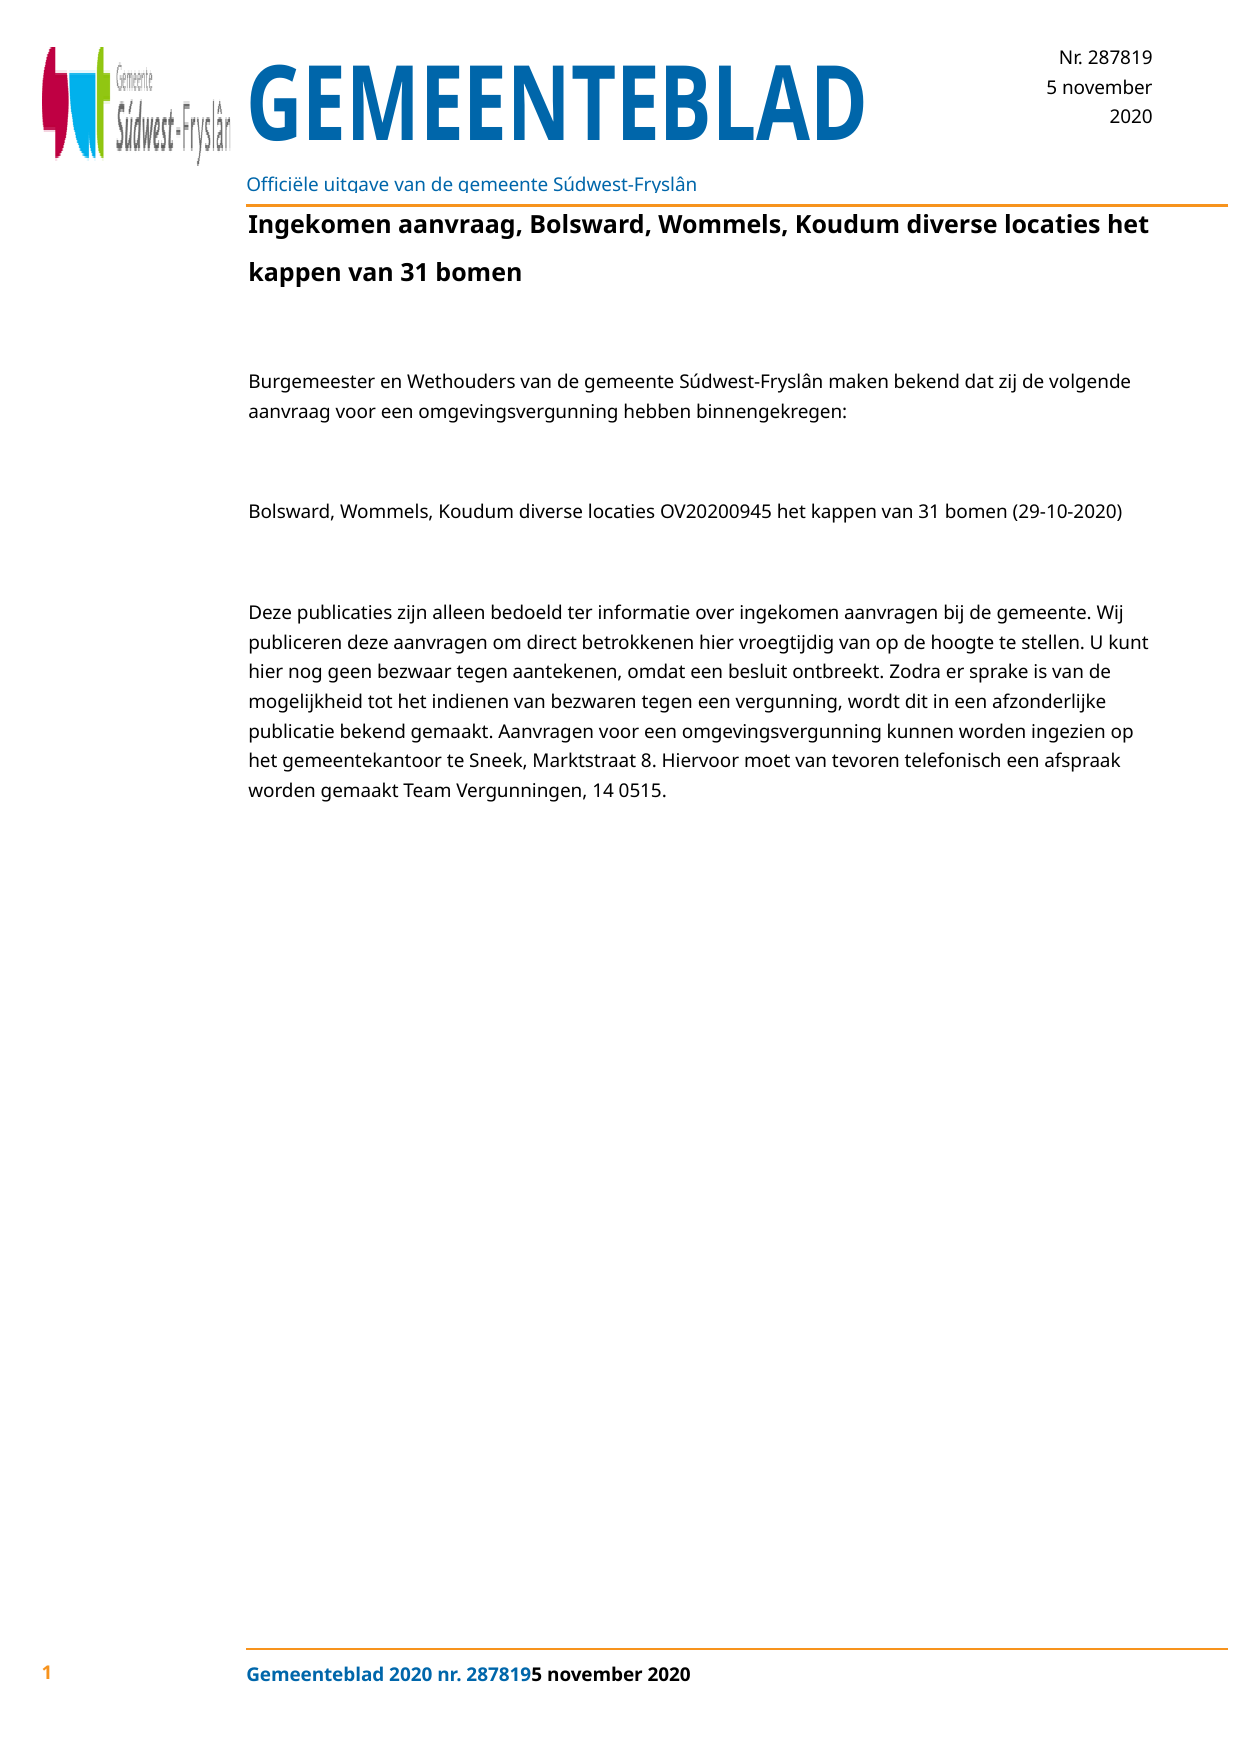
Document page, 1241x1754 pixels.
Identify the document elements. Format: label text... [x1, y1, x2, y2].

text Bolsward, Wommels, Koudum diverse locaties OV20200945 het kappen van 31 bomen (29-10-2020) [248, 499, 1152, 524]
text Deze publicaties zijn alleen bedoeld ter informatie over ingekomen aanvragen bij de gemeente. Wij publiceren deze aanvragen om direct betrokkenen hier vroegtijdig van op de hoogte te stellen. U kunt hier nog geen bezwaar tegen aantekenen, omdat een besluit ontbreekt. Zodra er sprake is van de mogelijkheid tot het indienen van bezwaren tegen een vergunning, wordt dit in een afzonderlijke publicatie bekend gemaakt. Aanvragen voor een omgevingsvergunning kunnen worden ingezien op het gemeentekantoor te Sneek, Marktstraat 8. Hiervoor moet van tevoren telefonisch een afspraak worden gemaakt Team Vergunningen, 14 0515. [248, 599, 1152, 803]
text Ingekomen aanvraag, Bolsward, Wommels, Koudum diverse locaties het kappen van 31 bomen [248, 207, 1152, 288]
text Burgemeester en Wethouders van de gemeente Súdwest-Fryslân maken bekend dat zij de volgende aanvraag voor een omgevingsvergunning hebben binnengekregen: [248, 368, 1152, 424]
picture [41, 47, 231, 172]
